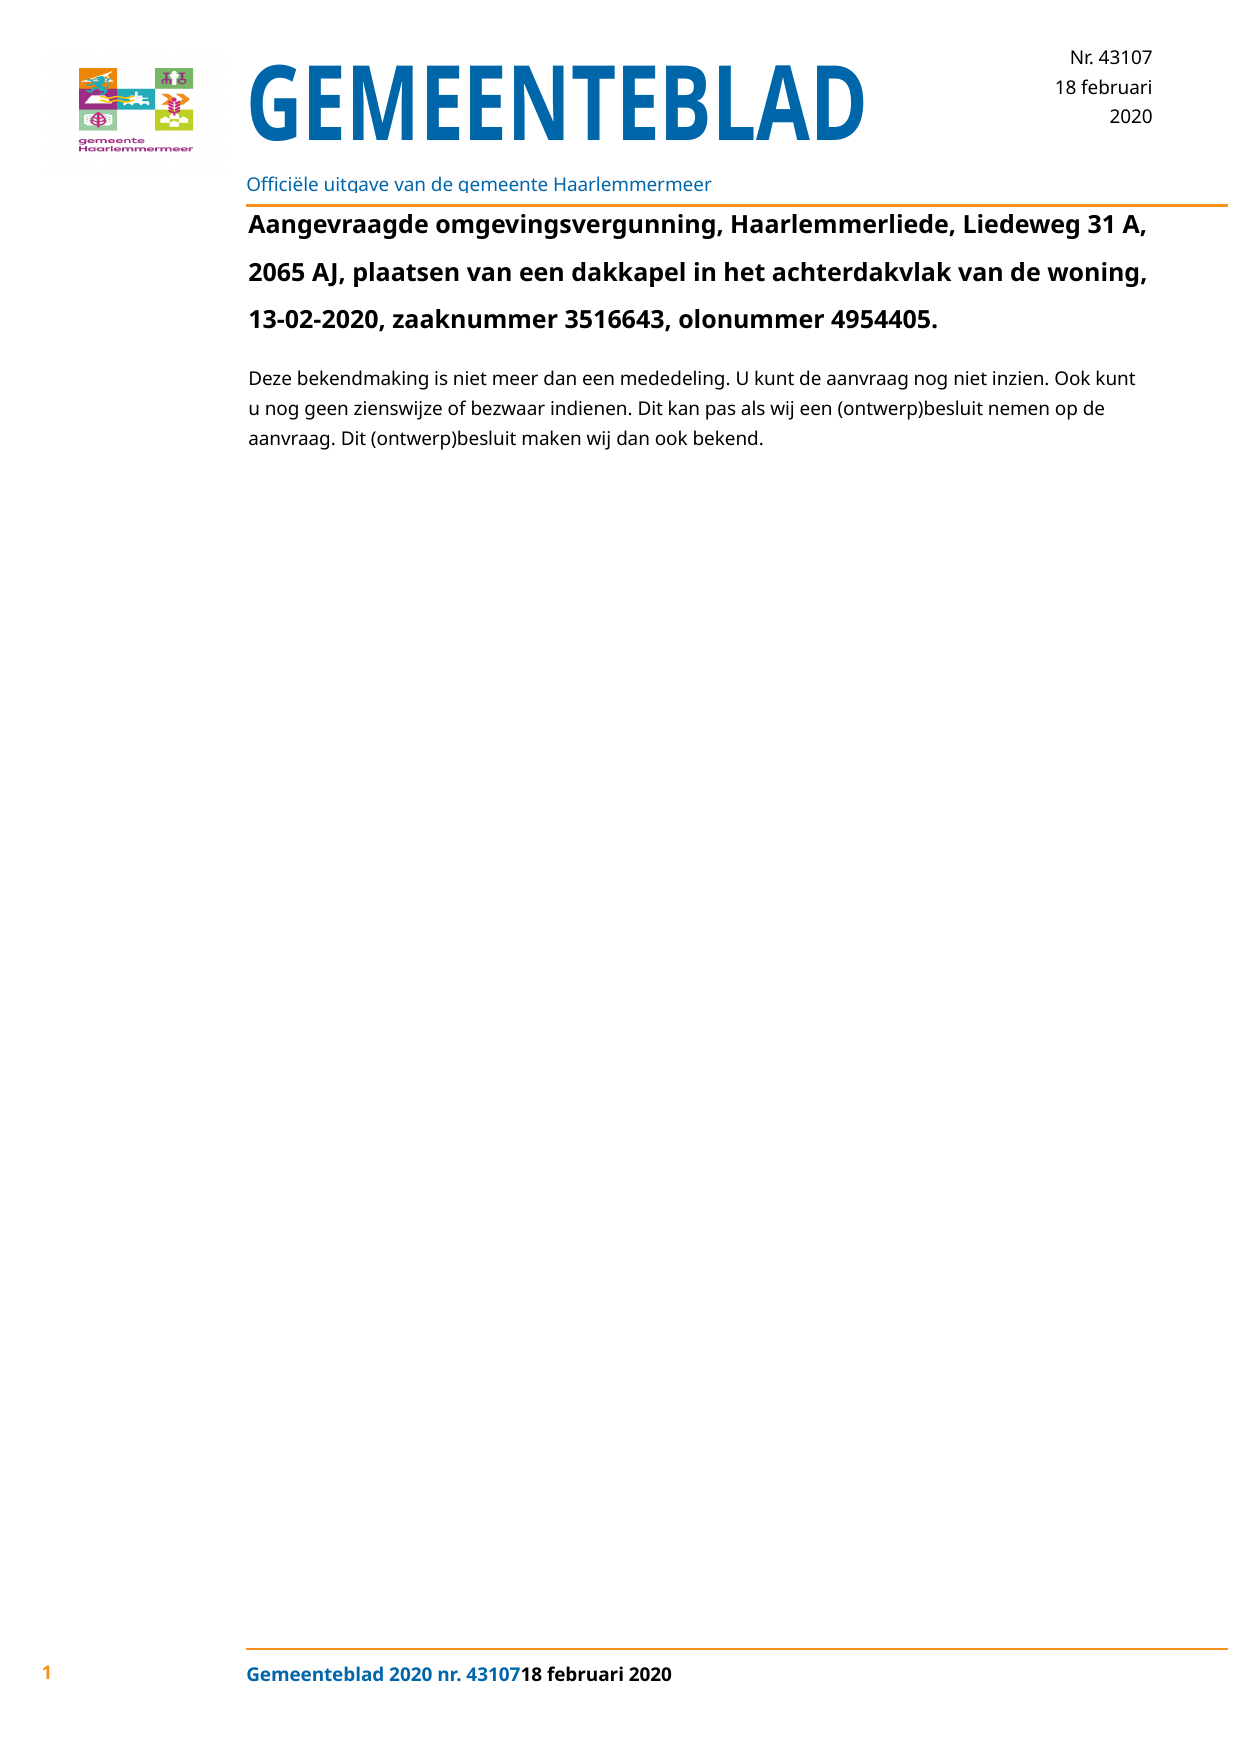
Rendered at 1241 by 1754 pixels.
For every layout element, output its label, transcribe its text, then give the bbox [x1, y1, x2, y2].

picture [41, 47, 231, 172]
text Aangevraagde omgevingsvergunning, Haarlemmerliede, Liedeweg 31 A, 2065 AJ, plaatsen van een dakkapel in het achterdakvlak van de woning, 13-02-2020, zaaknummer 3516643, olonummer 4954405. [248, 207, 1152, 336]
text Deze bekendmaking is niet meer dan een mededeling. U kunt de aanvraag nog niet inzien. Ook kunt u nog geen zienswijze of bezwaar indienen. Dit kan pas als wij een (ontwerp)besluit nemen op de aanvraag. Dit (ontwerp)besluit maken wij dan ook bekend. [248, 366, 1152, 450]
